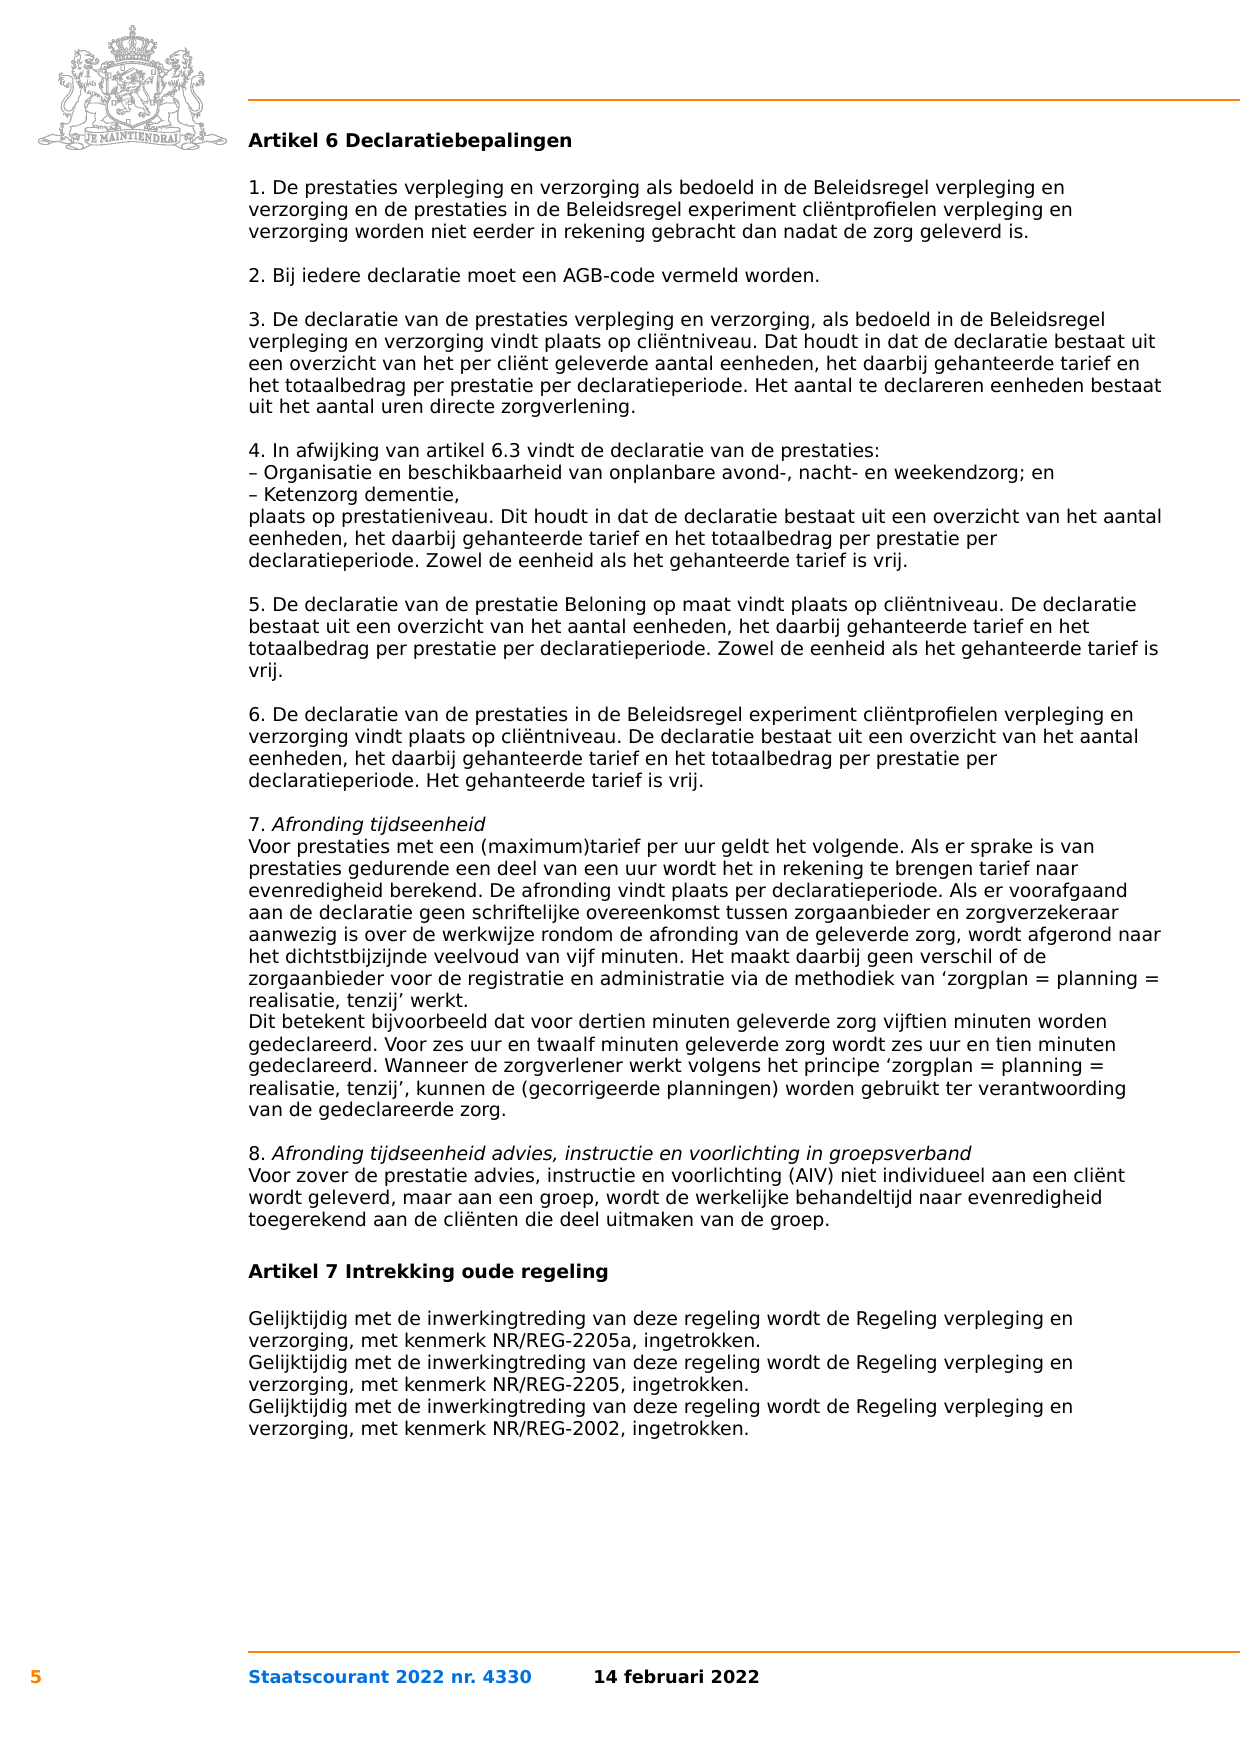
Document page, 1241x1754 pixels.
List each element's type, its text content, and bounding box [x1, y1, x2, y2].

text Gelijktijdig met de inwerkingtreding van deze regeling wordt de Regeling verpleging en verzorging, met kenmerk NR/REG-2205, ingetrokken. [248, 1352, 1163, 1396]
subtitle Artikel 7 Intrekking oude regeling [248, 1261, 1163, 1283]
text Dit betekent bijvoorbeeld dat voor dertien minuten geleverde zorg vijftien minuten worden gedeclareerd. Voor zes uur en twaalf minuten geleverde zorg wordt zes uur en tien minuten gedeclareerd. Wanneer de zorgverlener werkt volgens het principe ‘zorgplan = planning = realisatie, tenzij’, kunnen de (gecorrigeerde planningen) worden gebruikt ter verantwoording van de gedeclareerde zorg. [248, 1011, 1163, 1121]
subtitle Artikel 6 Declaratiebepalingen [248, 130, 1163, 152]
text 1. De prestaties verpleging en verzorging als bedoeld in de Beleidsregel verpleging en verzorging en de prestaties in de Beleidsregel experiment cliëntprofielen verpleging en verzorging worden niet eerder in rekening gebracht dan nadat de zorg geleverd is. [248, 177, 1163, 243]
text 3. De declaratie van de prestaties verpleging en verzorging, als bedoeld in de Beleidsregel verpleging en verzorging vindt plaats op cliëntniveau. Dat houdt in dat de declaratie bestaat uit een overzicht van het per cliënt geleverde aantal eenheden, het daarbij gehanteerde tarief en het totaalbedrag per prestatie per declaratieperiode. Het aantal te declareren eenheden bestaat uit het aantal uren directe zorgverlening. [248, 308, 1163, 418]
picture [38, 25, 227, 150]
text 4. In afwijking van artikel 6.3 vindt de declaratie van de prestaties: [248, 440, 1163, 462]
text Voor zover de prestatie advies, instructie en voorlichting (AIV) niet individueel aan een cliënt wordt geleverd, maar aan een groep, wordt de werkelijke behandeltijd naar evenredigheid toegerekend aan de cliënten die deel uitmaken van de groep. [248, 1165, 1163, 1231]
text 2. Bij iedere declaratie moet een AGB-code vermeld worden. [248, 265, 1163, 287]
text Gelijktijdig met de inwerkingtreding van deze regeling wordt de Regeling verpleging en verzorging, met kenmerk NR/REG-2205a, ingetrokken. [248, 1308, 1163, 1352]
text 5. De declaratie van de prestatie Beloning op maat vindt plaats op cliëntniveau. De declaratie bestaat uit een overzicht van het aantal eenheden, het daarbij gehanteerde tarief en het totaalbedrag per prestatie per declaratieperiode. Zowel de eenheid als het gehanteerde tarief is vrij. [248, 594, 1163, 682]
text – Ketenzorg dementie, [248, 484, 1163, 506]
text plaats op prestatieniveau. Dit houdt in dat de declaratie bestaat uit een overzicht van het aantal eenheden, het daarbij gehanteerde tarief en het totaalbedrag per prestatie per declaratieperiode. Zowel de eenheid als het gehanteerde tarief is vrij. [248, 506, 1163, 572]
text Gelijktijdig met de inwerkingtreding van deze regeling wordt de Regeling verpleging en verzorging, met kenmerk NR/REG-2002, ingetrokken. [248, 1396, 1163, 1440]
text – Organisatie en beschikbaarheid van onplanbare avond-, nacht- en weekendzorg; en [248, 462, 1163, 484]
text 7. Afronding tijdseenheid [248, 814, 1163, 836]
text 6. De declaratie van de prestaties in de Beleidsregel experiment cliëntprofielen verpleging en verzorging vindt plaats op cliëntniveau. De declaratie bestaat uit een overzicht van het aantal eenheden, het daarbij gehanteerde tarief en het totaalbedrag per prestatie per declaratieperiode. Het gehanteerde tarief is vrij. [248, 704, 1163, 792]
text 8. Afronding tijdseenheid advies, instructie en voorlichting in groepsverband [248, 1143, 1163, 1165]
text Voor prestaties met een (maximum)tarief per uur geldt het volgende. Als er sprake is van prestaties gedurende een deel van een uur wordt het in rekening te brengen tarief naar evenredigheid berekend. De afronding vindt plaats per declaratieperiode. Als er voorafgaand aan de declaratie geen schriftelijke overeenkomst tussen zorgaanbieder en zorgverzekeraar aanwezig is over de werkwijze rondom de afronding van de geleverde zorg, wordt afgerond naar het dichtstbijzijnde veelvoud van vijf minuten. Het maakt daarbij geen verschil of de zorgaanbieder voor de registratie en administratie via de methodiek van ‘zorgplan = planning = realisatie, tenzij’ werkt. [248, 836, 1163, 1011]
